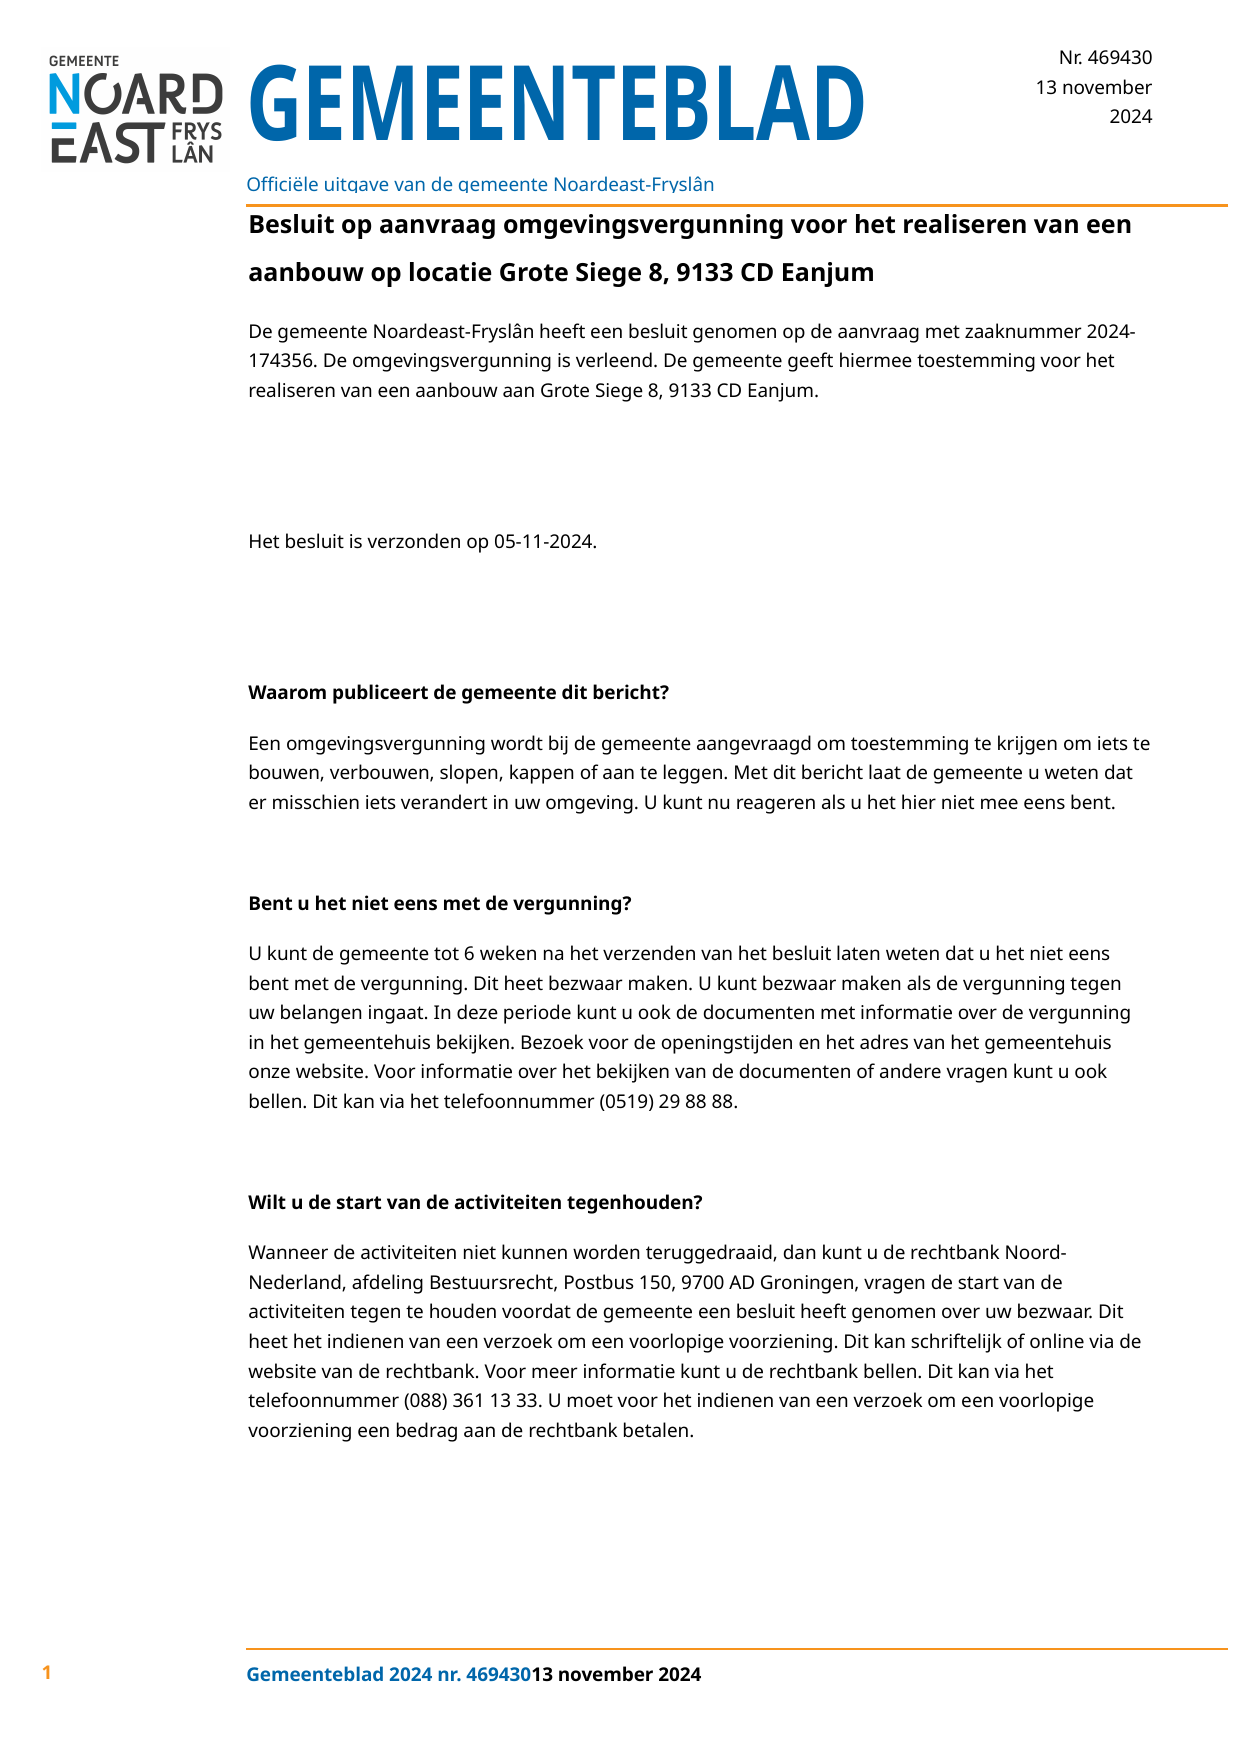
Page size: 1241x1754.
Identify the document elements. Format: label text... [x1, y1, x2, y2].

text Waarom publiceert de gemeente dit bericht? [248, 679, 1152, 705]
text Een omgevingsvergunning wordt bij de gemeente aangevraagd om toestemming te krijgen om iets te bouwen, verbouwen, slopen, kappen of aan te leggen. Met dit bericht laat de gemeente u weten dat er misschien iets verandert in uw omgeving. U kunt nu reageren als u het hier niet mee eens bent. [248, 730, 1152, 815]
text Wilt u de start van de activiteiten tegenhouden? [248, 1189, 1152, 1215]
text Wanneer de activiteiten niet kunnen worden teruggedraaid, dan kunt u de rechtbank Noord-Nederland, afdeling Bestuursrecht, Postbus 150, 9700 AD Groningen, vragen de start van de activiteiten tegen te houden voordat de gemeente een besluit heeft genomen over uw bezwaar. Dit heet het indienen van een verzoek om een voorlopige voorziening. Dit kan schriftelijk of online via de website van de rechtbank. Voor meer informatie kunt u de rechtbank bellen. Dit kan via het telefoonnummer (088) 361 13 33. U moet voor het indienen van een verzoek om een voorlopige voorziening een bedrag aan de rechtbank betalen. [248, 1239, 1152, 1443]
picture [41, 47, 231, 172]
text U kunt de gemeente tot 6 weken na het verzenden van het besluit laten weten dat u het niet eens bent met de vergunning. Dit heet bezwaar maken. U kunt bezwaar maken als de vergunning tegen uw belangen ingaat. In deze periode kunt u ook de documenten met informatie over de vergunning in het gemeentehuis bekijken. Bezoek voor de openingstijden en het adres van het gemeentehuis onze website. Voor informatie over het bekijken van de documenten of andere vragen kunt u ook bellen. Dit kan via het telefoonnummer (0519) 29 88 88. [248, 940, 1152, 1114]
text Bent u het niet eens met de vergunning? [248, 890, 1152, 916]
text De gemeente Noardeast-Fryslân heeft een besluit genomen op de aanvraag met zaaknummer 2024-174356. De omgevingsvergunning is verleend. De gemeente geeft hiermee toestemming voor het realiseren van een aanbouw aan Grote Siege 8, 9133 CD Eanjum. [248, 318, 1152, 403]
text Besluit op aanvraag omgevingsvergunning voor het realiseren van een aanbouw op locatie Grote Siege 8, 9133 CD Eanjum [248, 207, 1152, 288]
text Het besluit is verzonden op 05-11-2024. [248, 528, 1152, 554]
